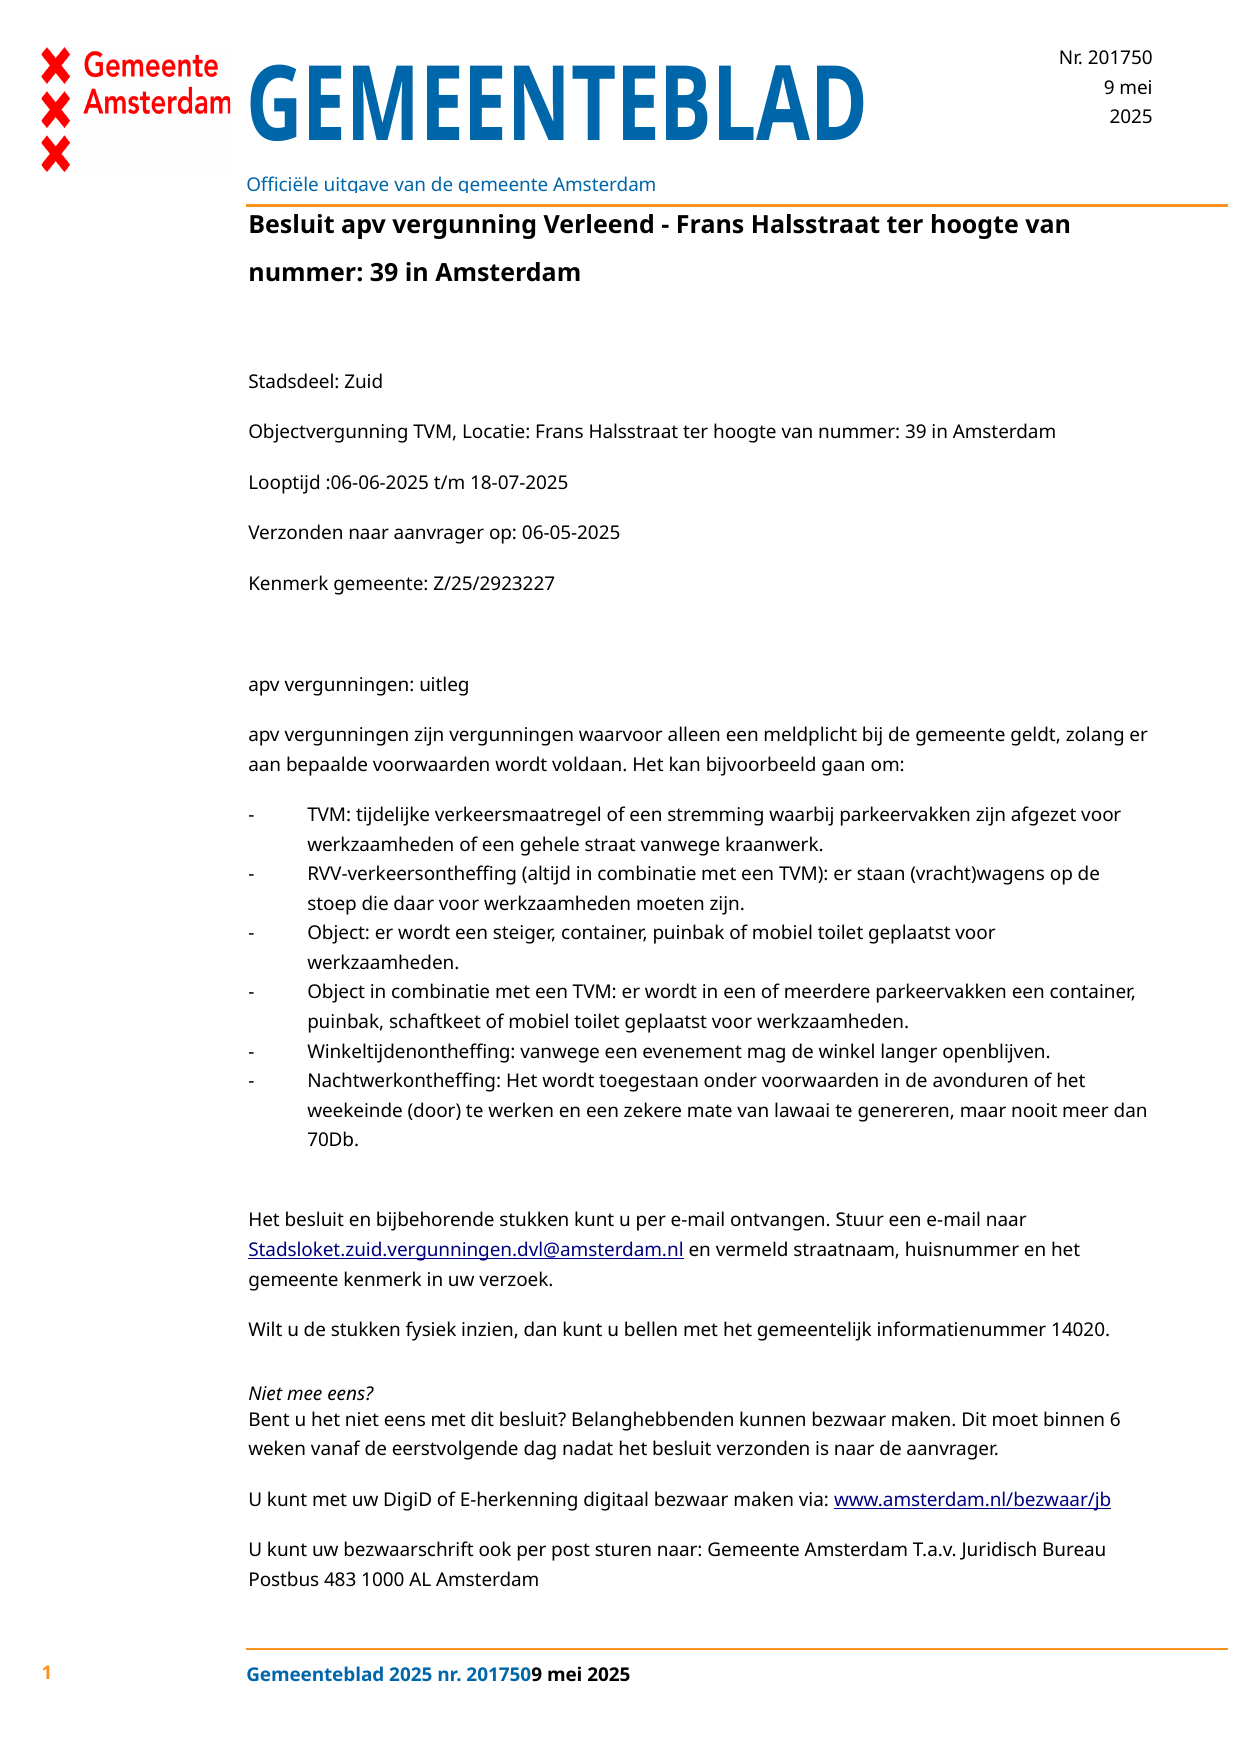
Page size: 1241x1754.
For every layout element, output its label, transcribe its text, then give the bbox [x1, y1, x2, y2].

text Wilt u de stukken fysiek inzien, dan kunt u bellen met het gemeentelijk informatienummer 14020. [248, 1316, 1152, 1342]
list Object in combinatie met een TVM: er wordt in een of meerdere parkeervakken een container, puinbak, schaftkeet of mobiel toilet geplaatst voor werkzaamheden. [248, 979, 1152, 1034]
text apv vergunningen: uitleg [248, 671, 1152, 697]
text Het besluit en bijbehorende stukken kunt u per e-mail ontvangen. Stuur een e-mail naar Stadsloket.zuid.vergunningen.dvl@amsterdam.nl en vermeld straatnaam, huisnummer en het gemeente kenmerk in uw verzoek. [248, 1207, 1152, 1292]
text Verzonden naar aanvrager op: 06-05-2025 [248, 519, 1152, 545]
text Niet mee eens? [248, 1380, 1152, 1406]
list Winkeltijdenontheffing: vanwege een evenement mag de winkel langer openblijven. [248, 1038, 1152, 1064]
text Objectvergunning TVM, Locatie: Frans Halsstraat ter hoogte van nummer: 39 in Amsterdam [248, 419, 1152, 444]
text Bent u het niet eens met dit besluit? Belanghebbenden kunnen bezwaar maken. Dit moet binnen 6 weken vanaf de eerstvolgende dag nadat het besluit verzonden is naar de aanvrager. [248, 1406, 1152, 1461]
text Stadsdeel: Zuid [248, 368, 1152, 394]
list RVV-verkeersontheffing (altijd in combinatie met een TVM): er staan (vracht)wagens op de stoep die daar voor werkzaamheden moeten zijn. [248, 860, 1152, 916]
text Besluit apv vergunning Verleend - Frans Halsstraat ter hoogte van nummer: 39 in Amsterdam [248, 207, 1152, 288]
text Kenmerk gemeente: Z/25/2923227 [248, 570, 1152, 596]
list Object: er wordt een steiger, container, puinbak of mobiel toilet geplaatst voor werkzaamheden. [248, 919, 1152, 975]
list Nachtwerkontheffing: Het wordt toegestaan onder voorwaarden in de avonduren of het weekeinde (door) te werken en een zekere mate van lawaai te genereren, maar nooit meer dan 70Db. [248, 1067, 1152, 1152]
picture [41, 47, 231, 172]
text U kunt met uw DigiD of E-herkenning digitaal bezwaar maken via: www.amsterdam.nl/bezwaar/jb [248, 1486, 1152, 1512]
text apv vergunningen zijn vergunningen waarvoor alleen een meldplicht bij de gemeente geldt, zolang er aan bepaalde voorwaarden wordt voldaan. Het kan bijvoorbeeld gaan om: [248, 721, 1152, 777]
list TVM: tijdelijke verkeersmaatregel of een stremming waarbij parkeervakken zijn afgezet voor werkzaamheden of een gehele straat vanwege kraanwerk. [248, 801, 1152, 857]
text Looptijd :06-06-2025 t/m 18-07-2025 [248, 469, 1152, 495]
text U kunt uw bezwaarschrift ook per post sturen naar: Gemeente Amsterdam T.a.v. Juridisch Bureau Postbus 483 1000 AL Amsterdam [248, 1536, 1152, 1592]
